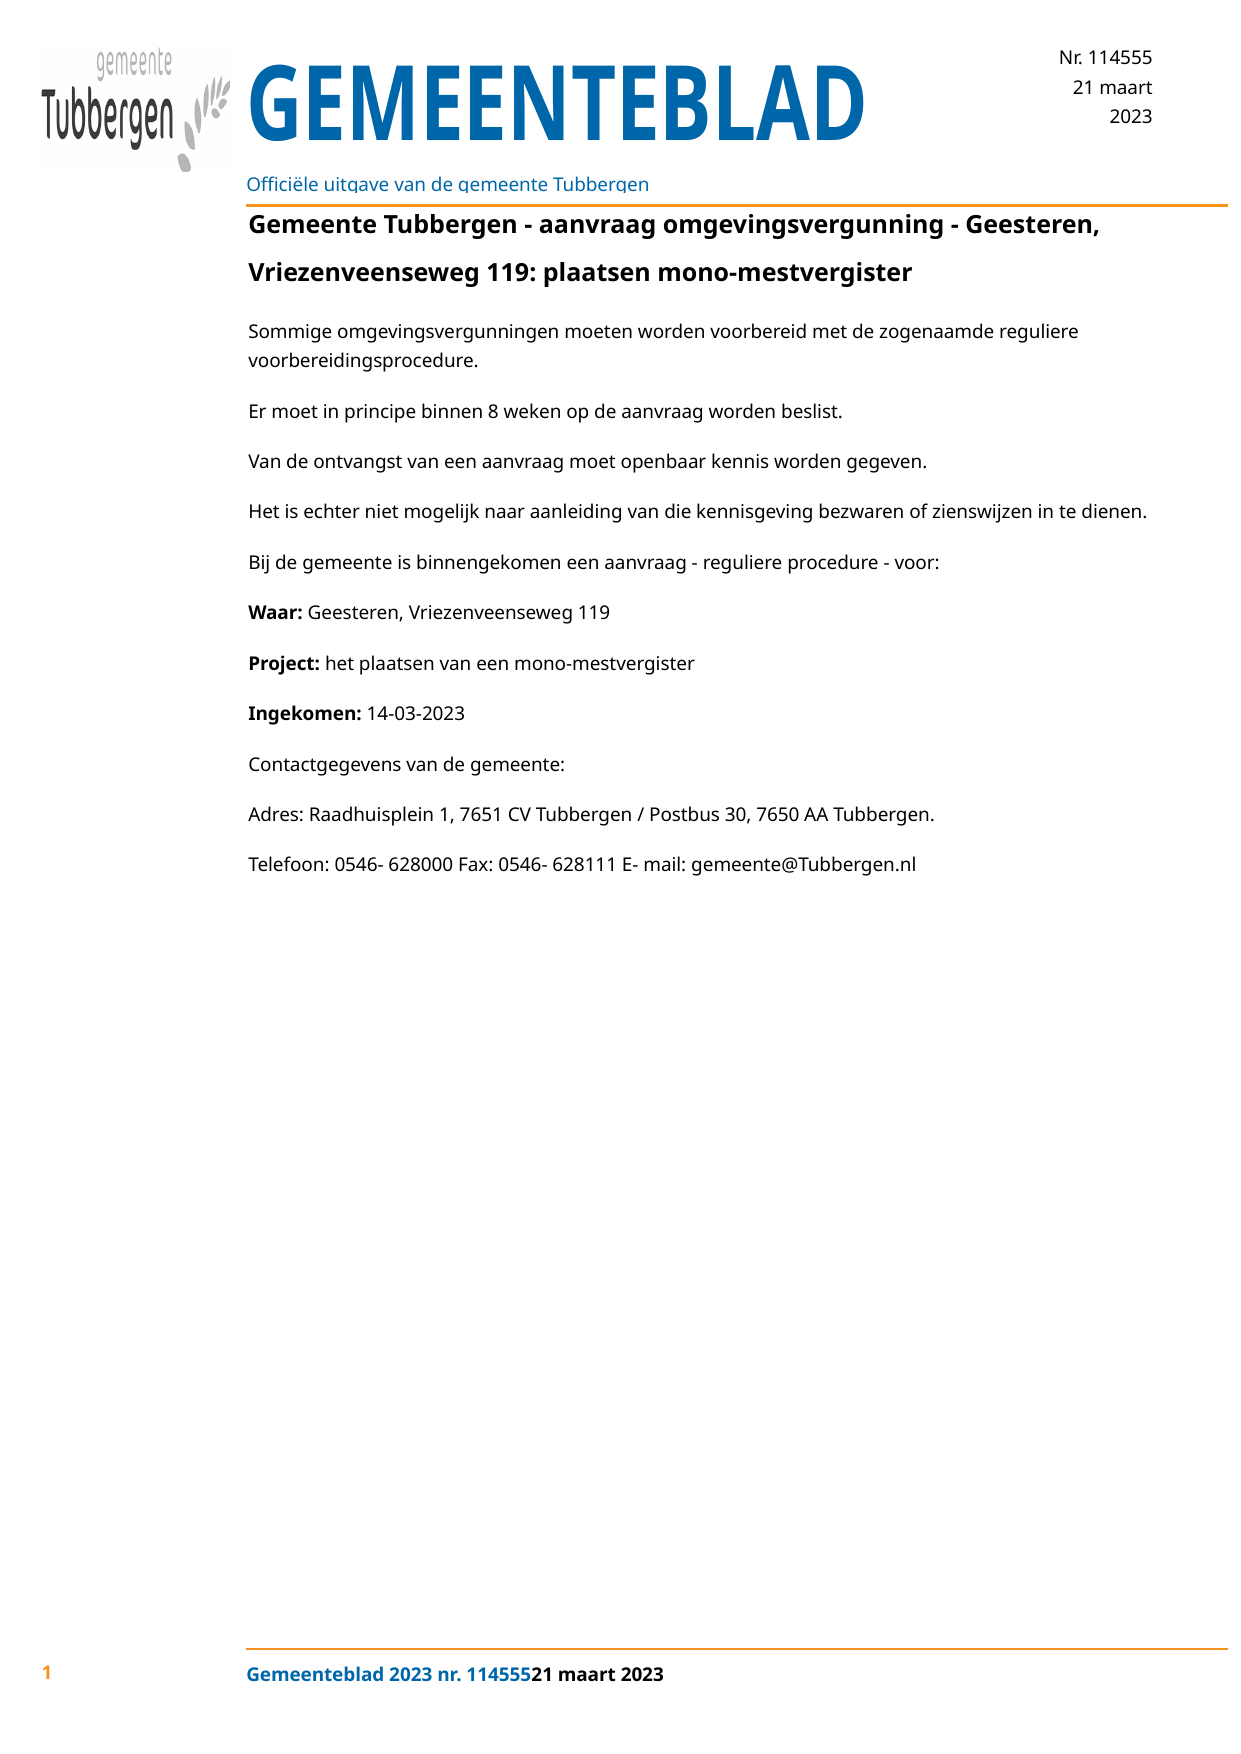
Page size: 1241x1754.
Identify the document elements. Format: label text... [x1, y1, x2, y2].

text Telefoon: 0546- 628000 Fax: 0546- 628111 E- mail: gemeente@Tubbergen.nl [248, 852, 1152, 877]
text Er moet in principe binnen 8 weken op de aanvraag worden beslist. [248, 398, 1152, 424]
text Van de ontvangst van een aanvraag moet openbaar kennis worden gegeven. [248, 448, 1152, 474]
picture [41, 47, 231, 172]
text Gemeente Tubbergen - aanvraag omgevingsvergunning - Geesteren, Vriezenveenseweg 119: plaatsen mono-mestvergister [248, 207, 1152, 288]
text Sommige omgevingsvergunningen moeten worden voorbereid met de zogenaamde reguliere voorbereidingsprocedure. [248, 318, 1152, 373]
text Contactgegevens van de gemeente: [248, 751, 1152, 777]
text Het is echter niet mogelijk naar aanleiding van die kennisgeving bezwaren of zienswijzen in te dienen. [248, 499, 1152, 524]
text Ingekomen: 14-03-2023 [248, 700, 1152, 726]
text Adres: Raadhuisplein 1, 7651 CV Tubbergen / Postbus 30, 7650 AA Tubbergen. [248, 801, 1152, 827]
text Waar: Geesteren, Vriezenveenseweg 119 [248, 599, 1152, 625]
text Bij de gemeente is binnengekomen een aanvraag - reguliere procedure - voor: [248, 549, 1152, 575]
text Project: het plaatsen van een mono-mestvergister [248, 650, 1152, 676]
